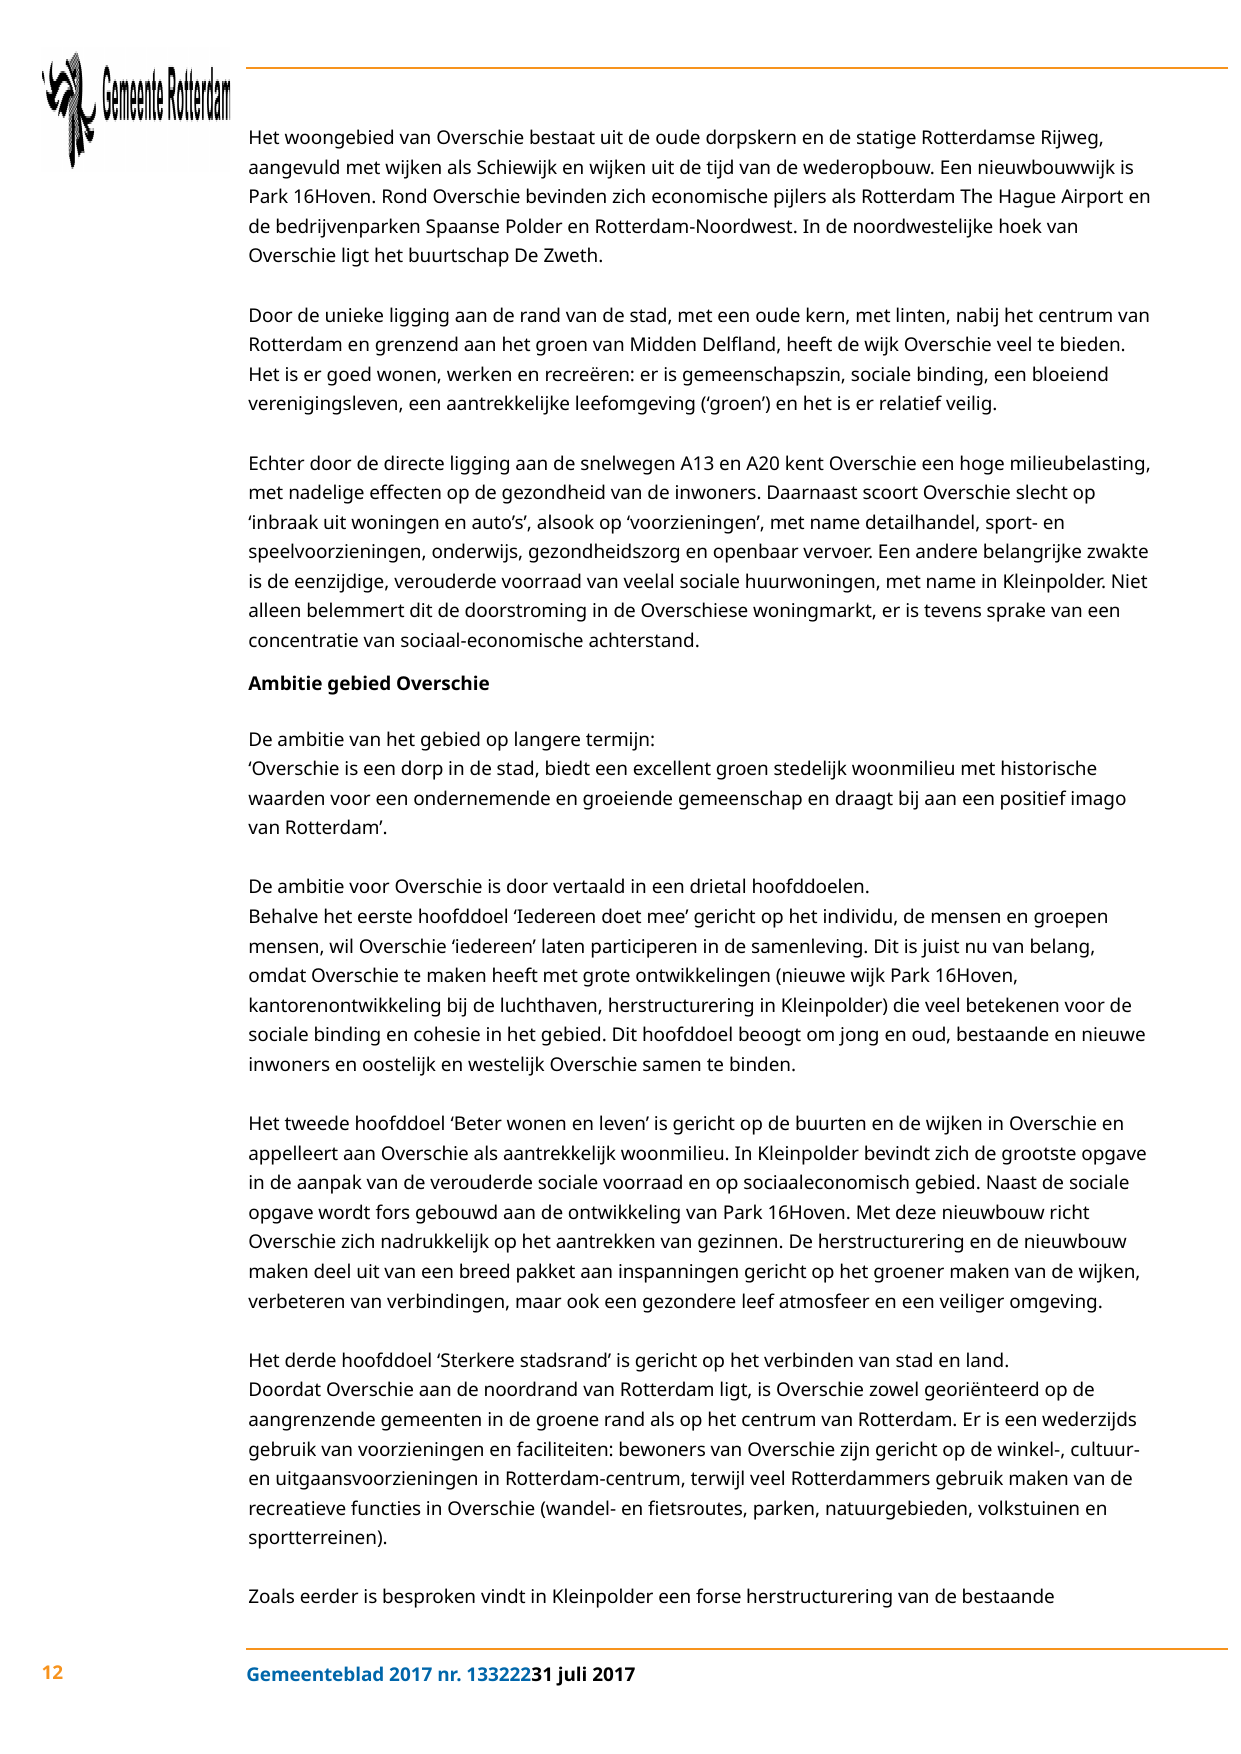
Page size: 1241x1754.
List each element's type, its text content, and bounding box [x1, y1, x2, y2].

picture [41, 47, 231, 172]
text Doordat Overschie aan de noordrand van Rotterdam ligt, is Overschie zowel georiënteerd op de aangrenzende gemeenten in de groene rand als op het centrum van Rotterdam. Er is een wederzijds gebruik van voorzieningen en faciliteiten: bewoners van Overschie zijn gericht op de winkel-, cultuur- en uitgaansvoorzieningen in Rotterdam-centrum, terwijl veel Rotterdammers gebruik maken van de recreatieve functies in Overschie (wandel- en fietsroutes, parken, natuurgebieden, volkstuinen en sportterreinen). [248, 1377, 1152, 1550]
text Behalve het eerste hoofddoel ‘Iedereen doet mee’ gericht op het individu, de mensen en groepen mensen, wil Overschie ‘iedereen’ laten participeren in de samenleving. Dit is juist nu van belang, omdat Overschie te maken heeft met grote ontwikkelingen (nieuwe wijk Park 16Hoven, kantorenontwikkeling bij de luchthaven, herstructurering in Kleinpolder) die veel betekenen voor de sociale binding en cohesie in het gebied. Dit hoofddoel beoogt om jong en oud, bestaande en nieuwe inwoners en oostelijk en westelijk Overschie samen te binden. [248, 903, 1152, 1077]
text Zoals eerder is besproken vindt in Kleinpolder een forse herstructurering van de bestaande [248, 1584, 1152, 1609]
text De ambitie van het gebied op langere termijn: [248, 726, 1152, 751]
text Het woongebied van Overschie bestaat uit de oude dorpskern en de statige Rotterdamse Rijweg, aangevuld met wijken als Schiewijk en wijken uit de tijd van de wederopbouw. Een nieuwbouwwijk is Park 16Hoven. Rond Overschie bevinden zich economische pijlers als Rotterdam The Hague Airport en de bedrijvenparken Spaanse Polder en Rotterdam-Noordwest. In de noordwestelijke hoek van Overschie ligt het buurtschap De Zweth. [248, 124, 1152, 268]
text Het tweede hoofddoel ‘Beter wonen en leven’ is gericht op de buurten en de wijken in Overschie en appelleert aan Overschie als aantrekkelijk woonmilieu. In Kleinpolder bevindt zich de grootste opgave in de aanpak van de verouderde sociale voorraad en op sociaaleconomisch gebied. Naast de sociale opgave wordt fors gebouwd aan de ontwikkeling van Park 16Hoven. Met deze nieuwbouw richt Overschie zich nadrukkelijk op het aantrekken van gezinnen. De herstructurering en de nieuwbouw maken deel uit van een breed pakket aan inspanningen gericht op het groener maken van de wijken, verbeteren van verbindingen, maar ook een gezondere leef atmosfeer en een veiliger omgeving. [248, 1110, 1152, 1313]
text Ambitie gebied Overschie [248, 670, 1152, 696]
text ‘Overschie is een dorp in de stad, biedt een excellent groen stedelijk woonmilieu met historische waarden voor een ondernemende en groeiende gemeenschap en draagt bij aan een positief imago van Rotterdam’. [248, 755, 1152, 840]
text Het derde hoofddoel ‘Sterkere stadsrand’ is gericht op het verbinden van stad en land. [248, 1347, 1152, 1373]
text Echter door de directe ligging aan de snelwegen A13 en A20 kent Overschie een hoge milieubelasting, met nadelige effecten op de gezondheid van de inwoners. Daarnaast scoort Overschie slecht op ‘inbraak uit woningen en auto’s’, alsook op ‘voorzieningen’, met name detailhandel, sport- en speelvoorzieningen, onderwijs, gezondheidszorg en openbaar vervoer. Een andere belangrijke zwakte is de eenzijdige, verouderde voorraad van veelal sociale huurwoningen, met name in Kleinpolder. Niet alleen belemmert dit de doorstroming in de Overschiese woningmarkt, er is tevens sprake van een concentratie van sociaal-economische achterstand. [248, 450, 1152, 653]
text De ambitie voor Overschie is door vertaald in een drietal hoofddoelen. [248, 874, 1152, 899]
text Door de unieke ligging aan de rand van de stad, met een oude kern, met linten, nabij het centrum van Rotterdam en grenzend aan het groen van Midden Delfland, heeft de wijk Overschie veel te bieden. Het is er goed wonen, werken en recreëren: er is gemeenschapszin, sociale binding, een bloeiend verenigingsleven, een aantrekkelijke leefomgeving (‘groen’) en het is er relatief veilig. [248, 302, 1152, 416]
